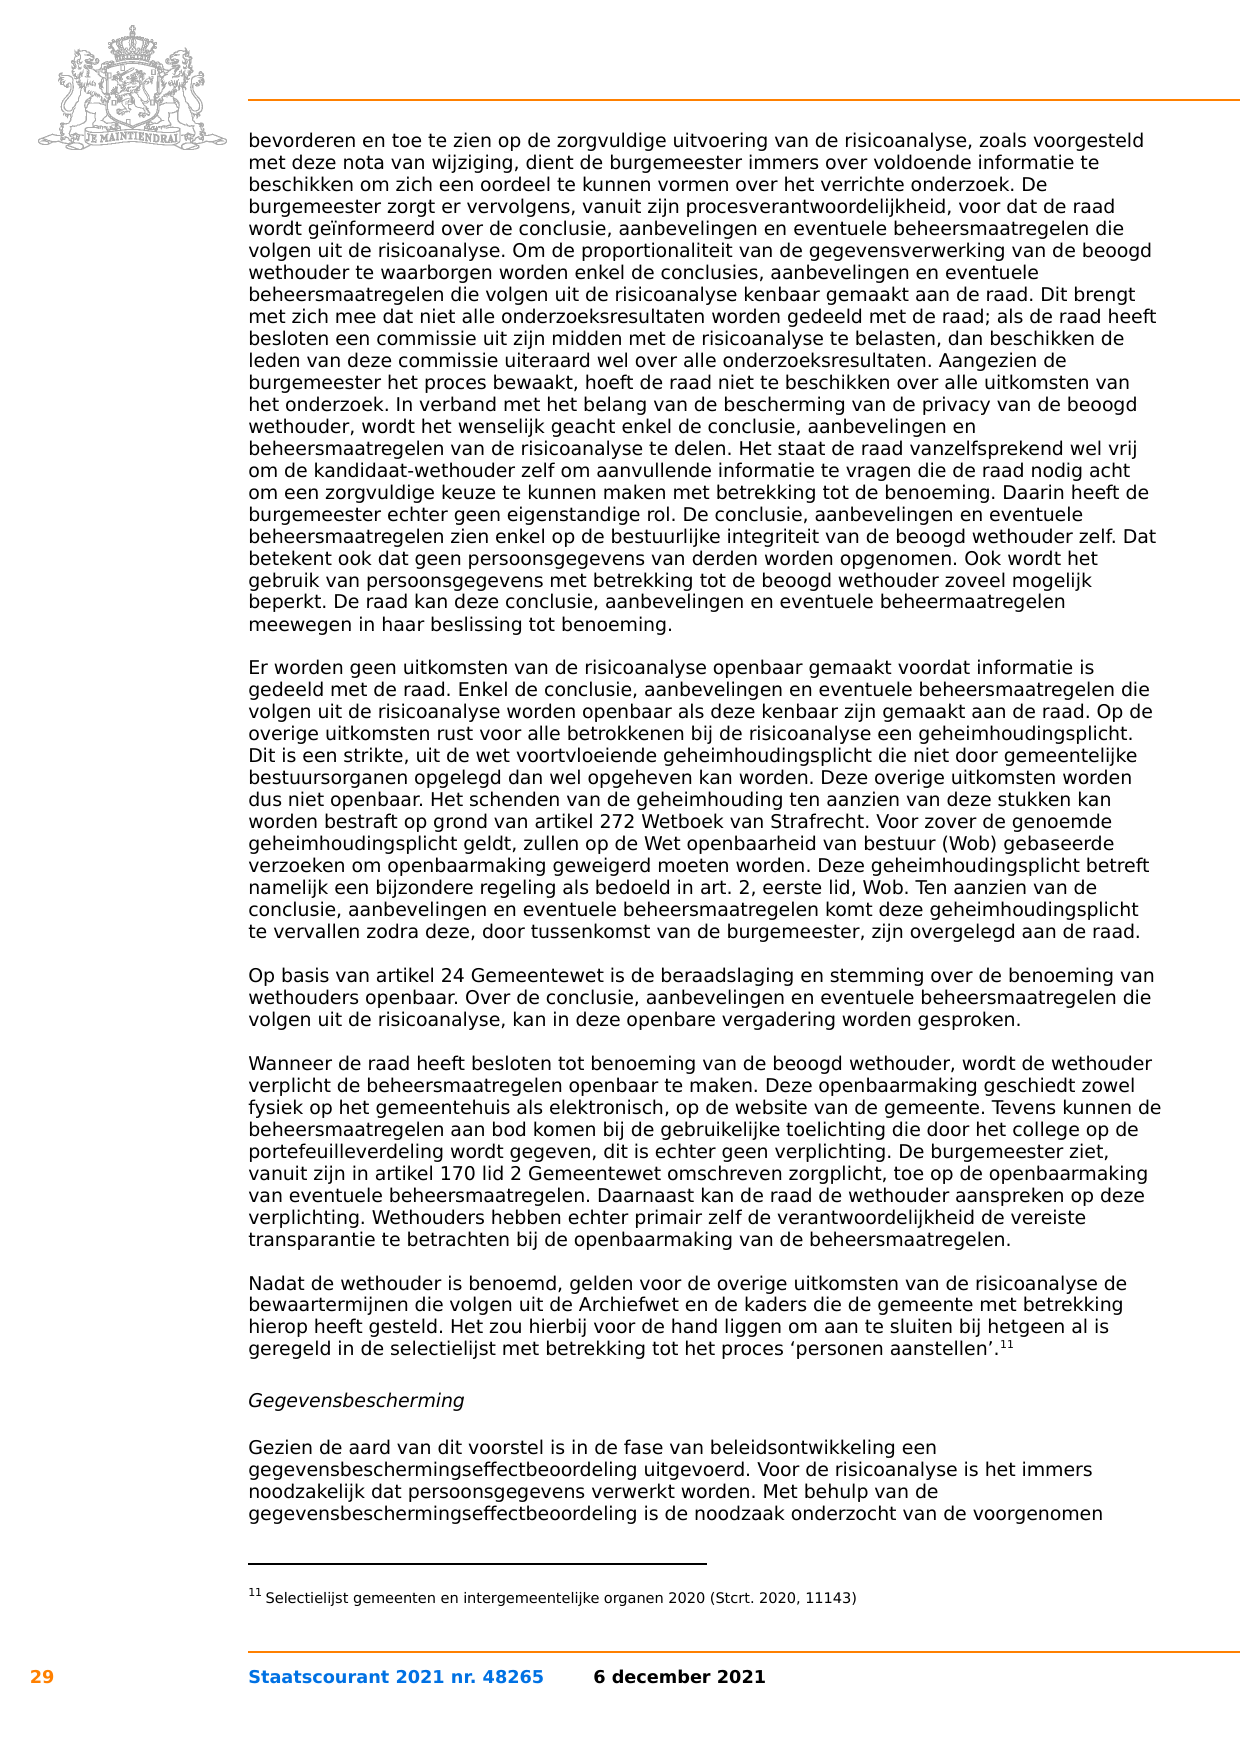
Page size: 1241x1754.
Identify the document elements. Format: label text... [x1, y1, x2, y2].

text bevorderen en toe te zien op de zorgvuldige uitvoering van de risicoanalyse, zoals voorgesteld met deze nota van wijziging, dient de burgemeester immers over voldoende informatie te beschikken om zich een oordeel te kunnen vormen over het verrichte onderzoek. De burgemeester zorgt er vervolgens, vanuit zijn procesverantwoordelijkheid, voor dat de raad wordt geïnformeerd over de conclusie, aanbevelingen en eventuele beheersmaatregelen die volgen uit de risicoanalyse. Om de proportionaliteit van de gegevensverwerking van de beoogd wethouder te waarborgen worden enkel de conclusies, aanbevelingen en eventuele beheersmaatregelen die volgen uit de risicoanalyse kenbaar gemaakt aan de raad. Dit brengt met zich mee dat niet alle onderzoeksresultaten worden gedeeld met de raad; als de raad heeft besloten een commissie uit zijn midden met de risicoanalyse te belasten, dan beschikken de leden van deze commissie uiteraard wel over alle onderzoeksresultaten. Aangezien de burgemeester het proces bewaakt, hoeft de raad niet te beschikken over alle uitkomsten van het onderzoek. In verband met het belang van de bescherming van de privacy van de beoogd wethouder, wordt het wenselijk geacht enkel de conclusie, aanbevelingen en beheersmaatregelen van de risicoanalyse te delen. Het staat de raad vanzelfsprekend wel vrij om de kandidaat-wethouder zelf om aanvullende informatie te vragen die de raad nodig acht om een zorgvuldige keuze te kunnen maken met betrekking tot de benoeming. Daarin heeft de burgemeester echter geen eigenstandige rol. De conclusie, aanbevelingen en eventuele beheersmaatregelen zien enkel op de bestuurlijke integriteit van de beoogd wethouder zelf. Dat betekent ook dat geen persoonsgegevens van derden worden opgenomen. Ook wordt het gebruik van persoonsgegevens met betrekking tot de beoogd wethouder zoveel mogelijk beperkt. De raad kan deze conclusie, aanbevelingen en eventuele beheermaatregelen meewegen in haar beslissing tot benoeming. [248, 130, 1163, 635]
text Er worden geen uitkomsten van de risicoanalyse openbaar gemaakt voordat informatie is gedeeld met de raad. Enkel de conclusie, aanbevelingen en eventuele beheersmaatregelen die volgen uit de risicoanalyse worden openbaar als deze kenbaar zijn gemaakt aan de raad. Op de overige uitkomsten rust voor alle betrokkenen bij de risicoanalyse een geheimhoudingsplicht. Dit is een strikte, uit de wet voortvloeiende geheimhoudingsplicht die niet door gemeentelijke bestuursorganen opgelegd dan wel opgeheven kan worden. Deze overige uitkomsten worden dus niet openbaar. Het schenden van de geheimhouding ten aanzien van deze stukken kan worden bestraft op grond van artikel 272 Wetboek van Strafrecht. Voor zover de genoemde geheimhoudingsplicht geldt, zullen op de Wet openbaarheid van bestuur (Wob) gebaseerde verzoeken om openbaarmaking geweigerd moeten worden. Deze geheimhoudingsplicht betreft namelijk een bijzondere regeling als bedoeld in art. 2, eerste lid, Wob. Ten aanzien van de conclusie, aanbevelingen en eventuele beheersmaatregelen komt deze geheimhoudingsplicht te vervallen zodra deze, door tussenkomst van de burgemeester, zijn overgelegd aan de raad. [248, 657, 1163, 943]
text Nadat de wethouder is benoemd, gelden voor de overige uitkomsten van de risicoanalyse de bewaartermijnen die volgen uit de Archiefwet en de kaders die de gemeente met betrekking hierop heeft gesteld. Het zou hierbij voor de hand liggen om aan te sluiten bij hetgeen al is geregeld in de selectielijst met betrekking tot het proces ‘personen aanstellen’. [248, 1272, 1163, 1360]
text Selectielijst gemeenten en intergemeentelijke organen 2020 (Stcrt. 2020, 11143) [248, 1586, 1163, 1608]
text Wanneer de raad heeft besloten tot benoeming van de beoogd wethouder, wordt de wethouder verplicht de beheersmaatregelen openbaar te maken. Deze openbaarmaking geschiedt zowel fysiek op het gemeentehuis als elektronisch, op de website van de gemeente. Tevens kunnen de beheersmaatregelen aan bod komen bij de gebruikelijke toelichting die door het college op de portefeuilleverdeling wordt gegeven, dit is echter geen verplichting. De burgemeester ziet, vanuit zijn in artikel 170 lid 2 Gemeentewet omschreven zorgplicht, toe op de openbaarmaking van eventuele beheersmaatregelen. Daarnaast kan de raad de wethouder aanspreken op deze verplichting. Wethouders hebben echter primair zelf de verantwoordelijkheid de vereiste transparantie te betrachten bij de openbaarmaking van de beheersmaatregelen. [248, 1053, 1163, 1251]
text Gezien de aard van dit voorstel is in de fase van beleidsontwikkeling een gegevensbeschermingseffectbeoordeling uitgevoerd. Voor de risicoanalyse is het immers noodzakelijk dat persoonsgegevens verwerkt worden. Met behulp van de gegevensbeschermingseffectbeoordeling is de noodzaak onderzocht van de voorgenomen [248, 1437, 1163, 1525]
text Op basis van artikel 24 Gemeentewet is de beraadslaging en stemming over de benoeming van wethouders openbaar. Over de conclusie, aanbevelingen en eventuele beheersmaatregelen die volgen uit de risicoanalyse, kan in deze openbare vergadering worden gesproken. [248, 965, 1163, 1031]
subtitle Gegevensbescherming [248, 1390, 1163, 1412]
picture [38, 25, 227, 150]
